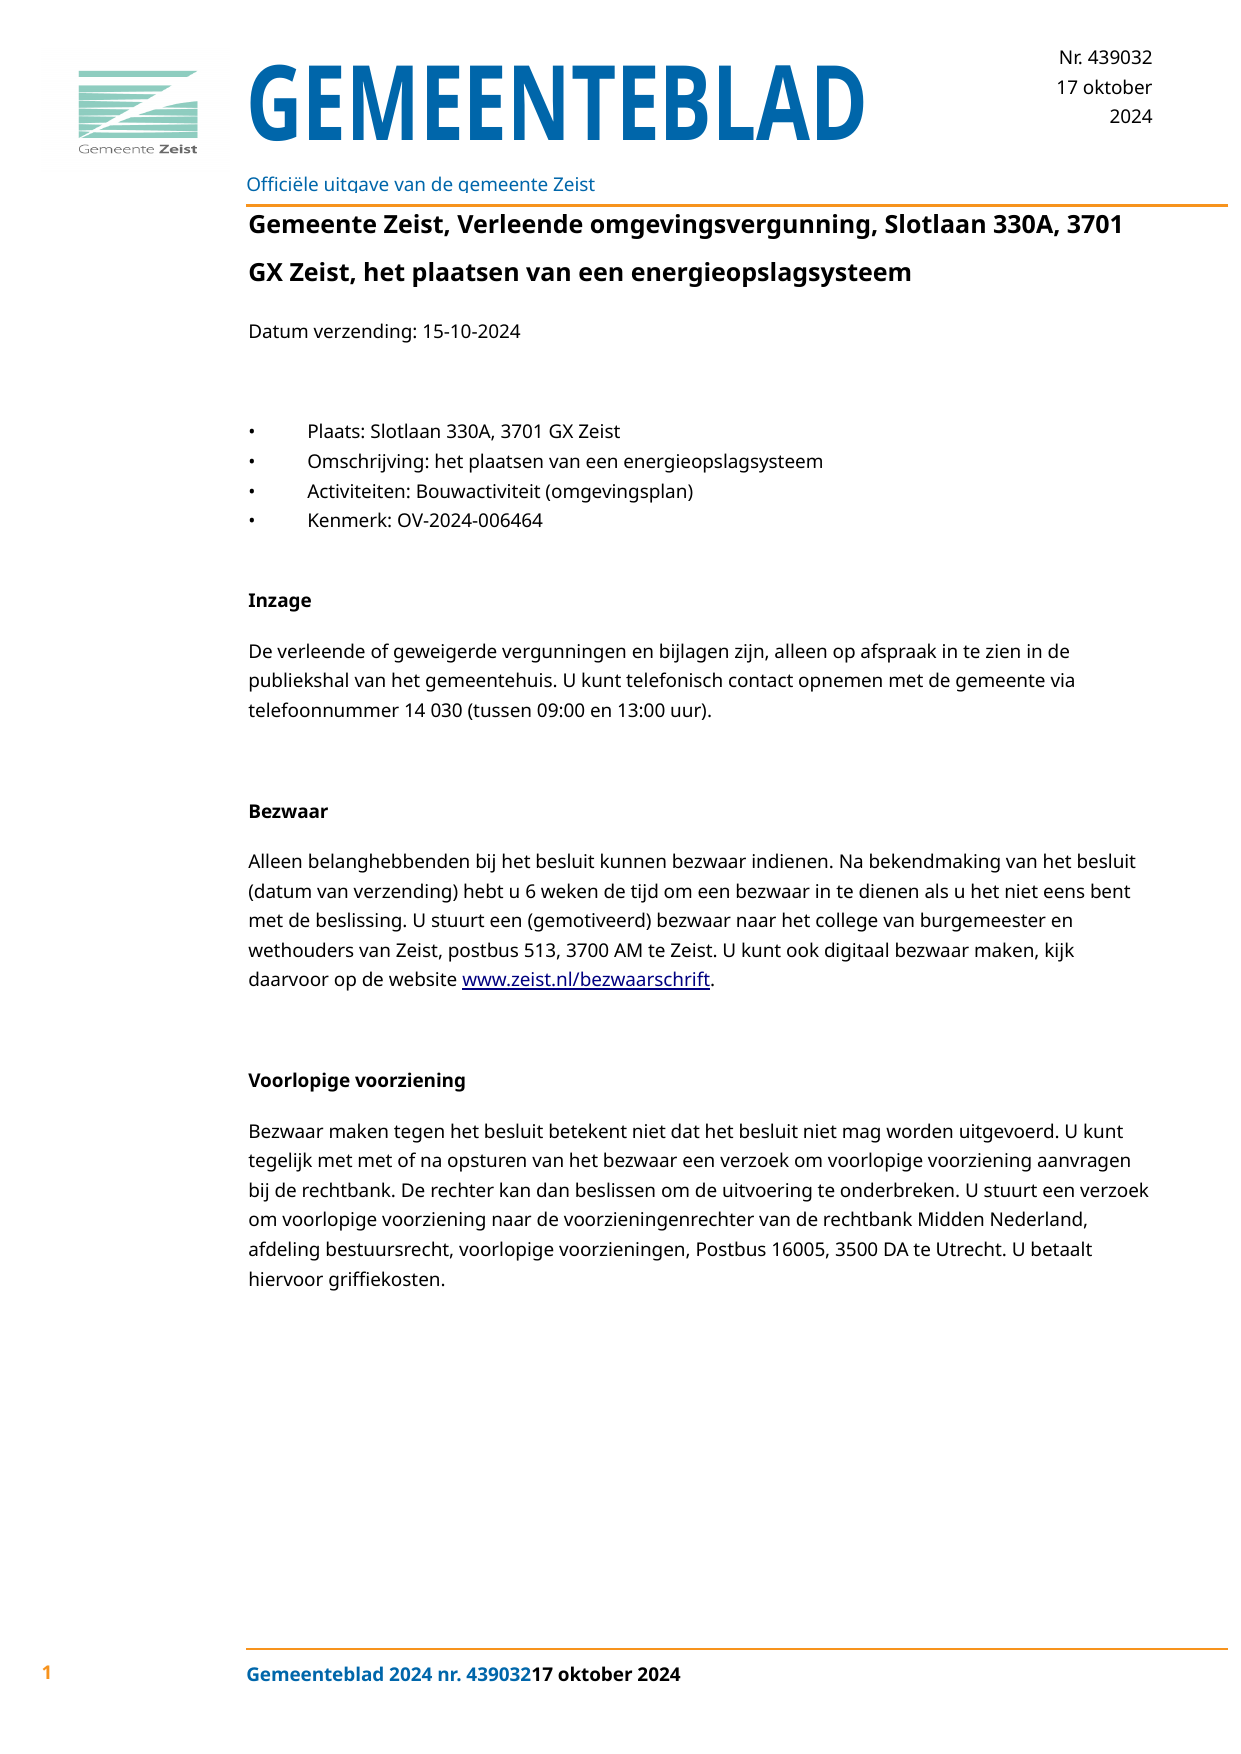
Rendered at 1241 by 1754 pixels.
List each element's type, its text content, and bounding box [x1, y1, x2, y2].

text Voorlopige voorziening [248, 1067, 1152, 1093]
text Bezwaar [248, 798, 1152, 824]
text Datum verzending: 15-10-2024 [248, 318, 1152, 344]
text De verleende of geweigerde vergunningen en bijlagen zijn, alleen op afspraak in te zien in de publiekshal van het gemeentehuis. U kunt telefonisch contact opnemen met de gemeente via telefoonnummer 14 030 (tussen 09:00 en 13:00 uur). [248, 638, 1152, 723]
text Bezwaar maken tegen het besluit betekent niet dat het besluit niet mag worden uitgevoerd. U kunt tegelijk met met of na opsturen van het bezwaar een verzoek om voorlopige voorziening aanvragen bij de rechtbank. De rechter kan dan beslissen om de uitvoering te onderbreken. U stuurt een verzoek om voorlopige voorziening naar de voorzieningenrechter van de rechtbank Midden Nederland, afdeling bestuursrecht, voorlopige voorzieningen, Postbus 16005, 3500 DA te Utrecht. U betaalt hiervoor griffiekosten. [248, 1118, 1152, 1292]
text Inzage [248, 587, 1152, 613]
text Alleen belanghebbenden bij het besluit kunnen bezwaar indienen. Na bekendmaking van het besluit (datum van verzending) hebt u 6 weken de tijd om een bezwaar in te dienen als u het niet eens bent met de beslissing. U stuurt een (gemotiveerd) bezwaar naar het college van burgemeester en wethouders van Zeist, postbus 513, 3700 AM te Zeist. U kunt ook digitaal bezwaar maken, kijk daarvoor op de website www.zeist.nl/bezwaarschrift. [248, 848, 1152, 992]
list Omschrijving: het plaatsen van een energieopslagsysteem [248, 448, 1152, 474]
text Gemeente Zeist, Verleende omgevingsvergunning, Slotlaan 330A, 3701 GX Zeist, het plaatsen van een energieopslagsysteem [248, 207, 1152, 288]
list Activiteiten: Bouwactiviteit (omgevingsplan) [248, 478, 1152, 504]
list Kenmerk: OV-2024-006464 [248, 507, 1152, 533]
picture [41, 47, 231, 172]
list Plaats: Slotlaan 330A, 3701 GX Zeist [248, 419, 1152, 444]
